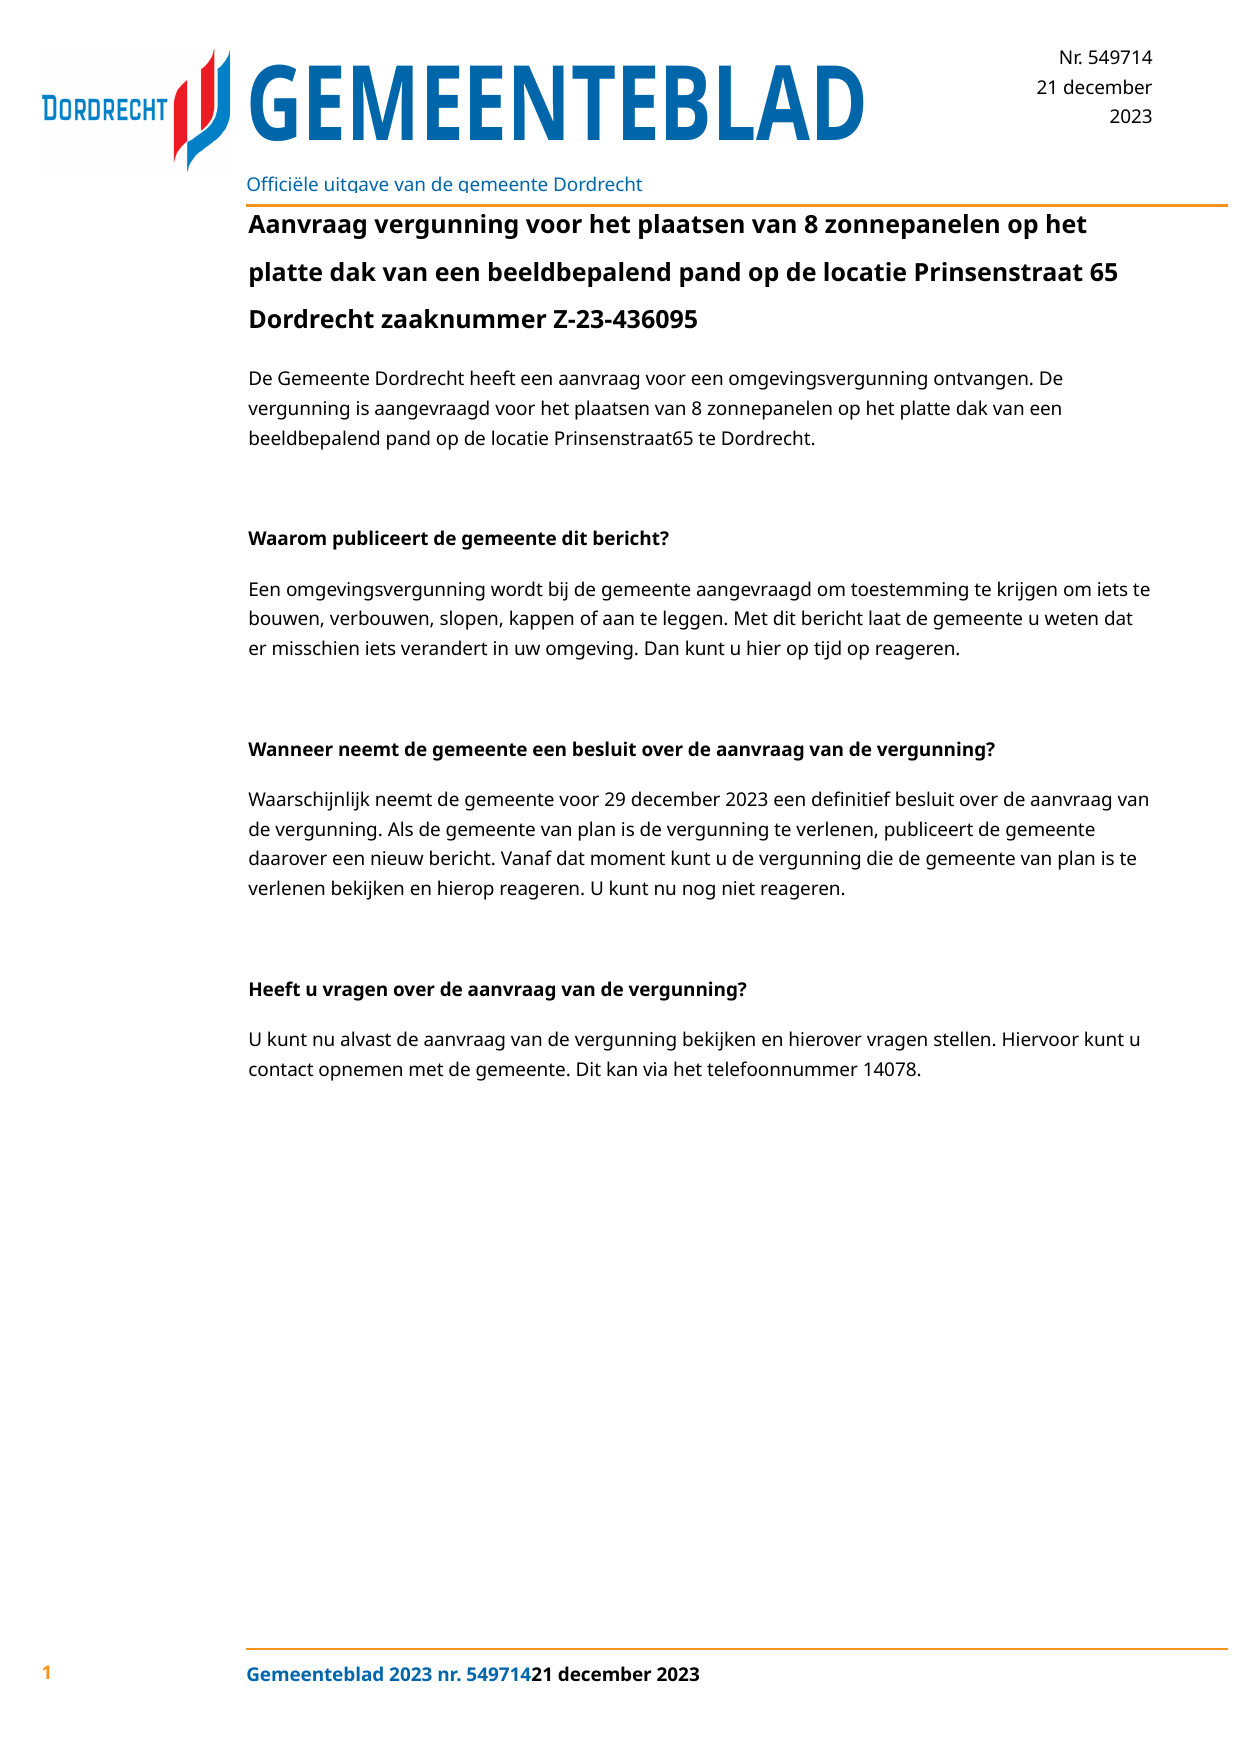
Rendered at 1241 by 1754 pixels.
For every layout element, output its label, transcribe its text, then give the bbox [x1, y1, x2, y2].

text De Gemeente Dordrecht heeft een aanvraag voor een omgevingsvergunning ontvangen. De vergunning is aangevraagd voor het plaatsen van 8 zonnepanelen op het platte dak van een beeldbepalend pand op de locatie Prinsenstraat65 te Dordrecht. [248, 366, 1152, 450]
text Wanneer neemt de gemeente een besluit over de aanvraag van de vergunning? [248, 736, 1152, 762]
picture [41, 47, 231, 172]
text Een omgevingsvergunning wordt bij de gemeente aangevraagd om toestemming te krijgen om iets te bouwen, verbouwen, slopen, kappen of aan te leggen. Met dit bericht laat de gemeente u weten dat er misschien iets verandert in uw omgeving. Dan kunt u hier op tijd op reageren. [248, 576, 1152, 661]
text Heeft u vragen over de aanvraag van de vergunning? [248, 976, 1152, 1002]
text U kunt nu alvast de aanvraag van de vergunning bekijken en hierover vragen stellen. Hiervoor kunt u contact opnemen met de gemeente. Dit kan via het telefoonnummer 14078. [248, 1026, 1152, 1082]
text Aanvraag vergunning voor het plaatsen van 8 zonnepanelen op het platte dak van een beeldbepalend pand op de locatie Prinsenstraat 65 Dordrecht zaaknummer Z-23-436095 [248, 207, 1152, 336]
text Waarschijnlijk neemt de gemeente voor 29 december 2023 een definitief besluit over de aanvraag van de vergunning. Als de gemeente van plan is de vergunning te verlenen, publiceert de gemeente daarover een nieuw bericht. Vanaf dat moment kunt u de vergunning die de gemeente van plan is te verlenen bekijken en hierop reageren. U kunt nu nog niet reageren. [248, 786, 1152, 901]
text Waarom publiceert de gemeente dit bericht? [248, 526, 1152, 551]
